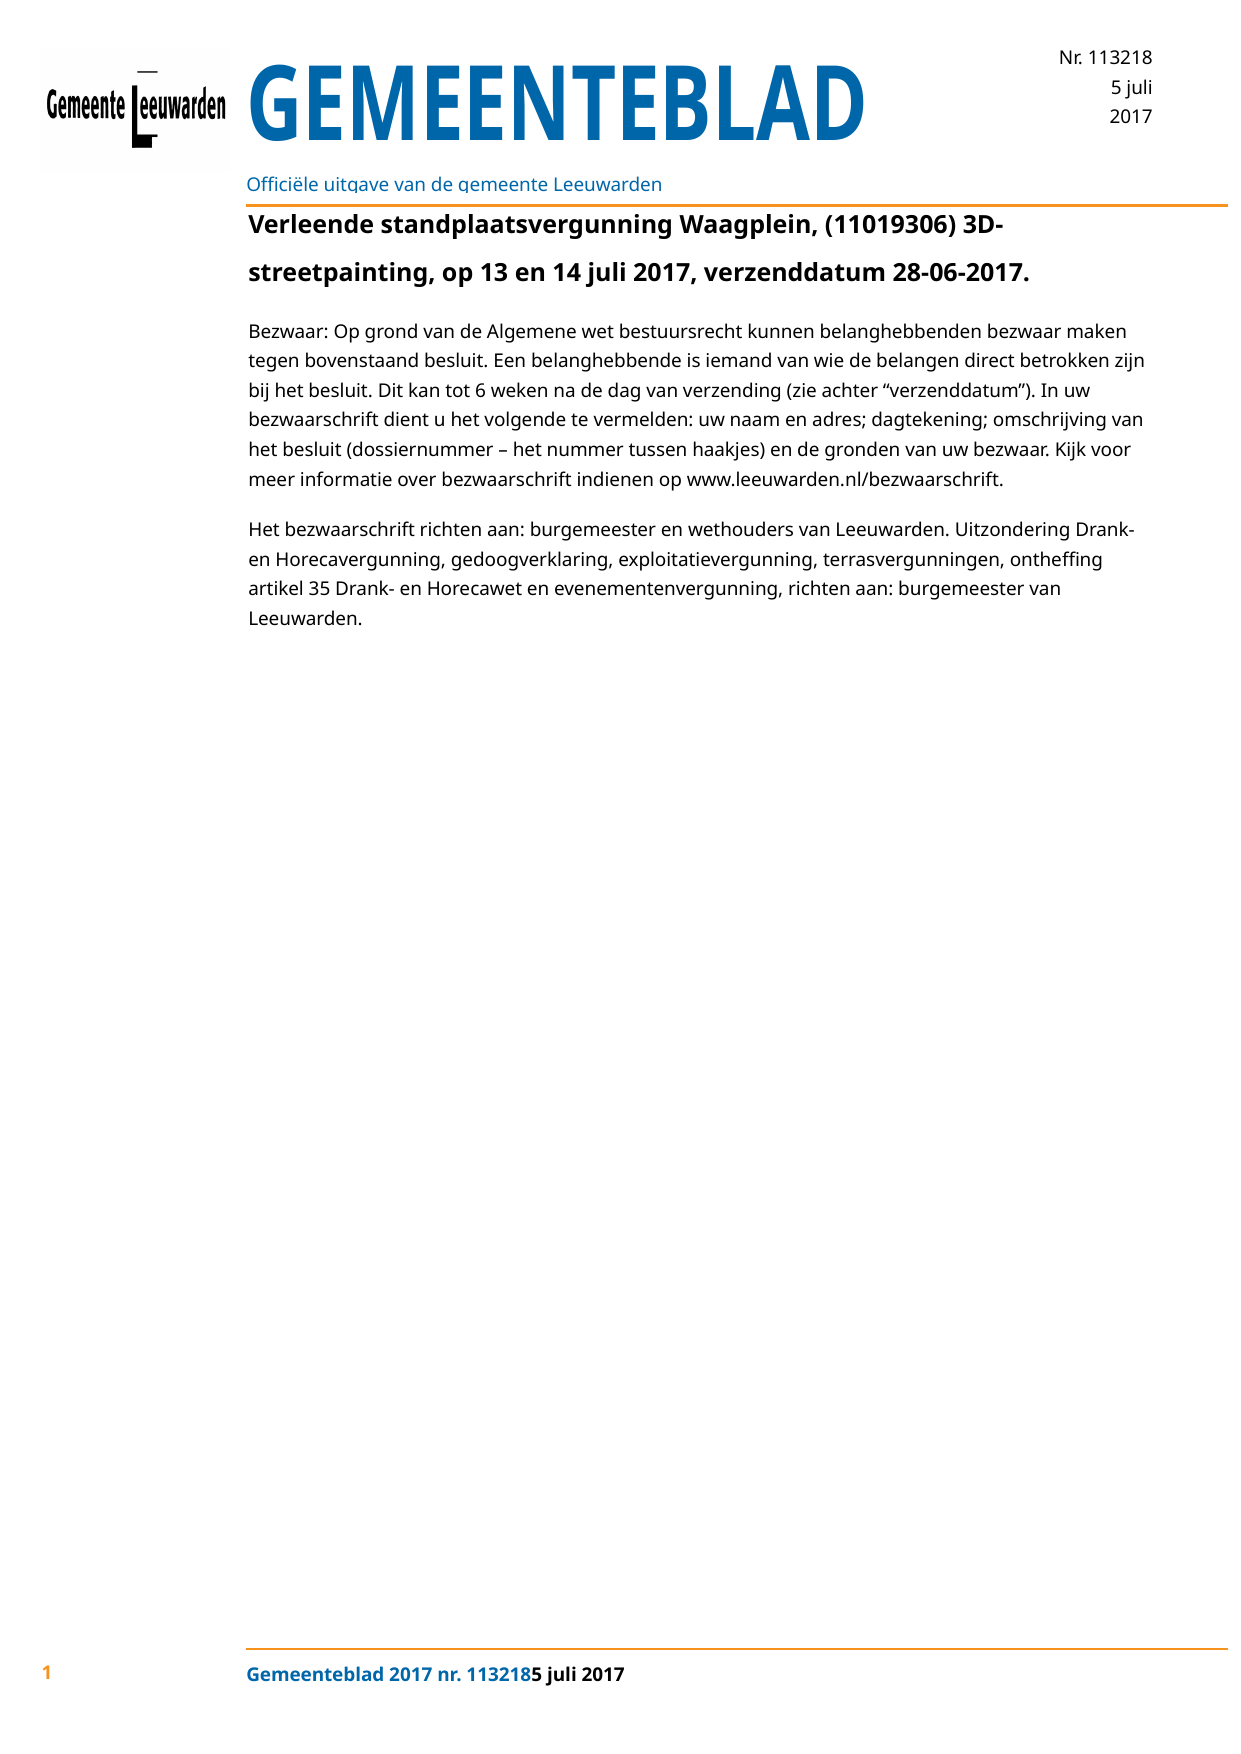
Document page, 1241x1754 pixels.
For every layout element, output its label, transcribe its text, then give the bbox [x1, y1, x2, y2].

text Bezwaar: Op grond van de Algemene wet bestuursrecht kunnen belanghebbenden bezwaar maken tegen bovenstaand besluit. Een belanghebbende is iemand van wie de belangen direct betrokken zijn bij het besluit. Dit kan tot 6 weken na de dag van verzending (zie achter “verzenddatum”). In uw bezwaarschrift dient u het volgende te vermelden: uw naam en adres; dagtekening; omschrijving van het besluit (dossiernummer – het nummer tussen haakjes) en de gronden van uw bezwaar. Kijk voor meer informatie over bezwaarschrift indienen op www.leeuwarden.nl/bezwaarschrift. [248, 318, 1152, 492]
text Het bezwaarschrift richten aan: burgemeester en wethouders van Leeuwarden. Uitzondering Drank- en Horecavergunning, gedoogverklaring, exploitatievergunning, terrasvergunningen, ontheffing artikel 35 Drank- en Horecawet en evenementenvergunning, richten aan: burgemeester van Leeuwarden. [248, 516, 1152, 631]
text Verleende standplaatsvergunning Waagplein, (11019306) 3D-streetpainting, op 13 en 14 juli 2017, verzenddatum 28-06-2017. [248, 207, 1152, 288]
picture [41, 47, 231, 172]
